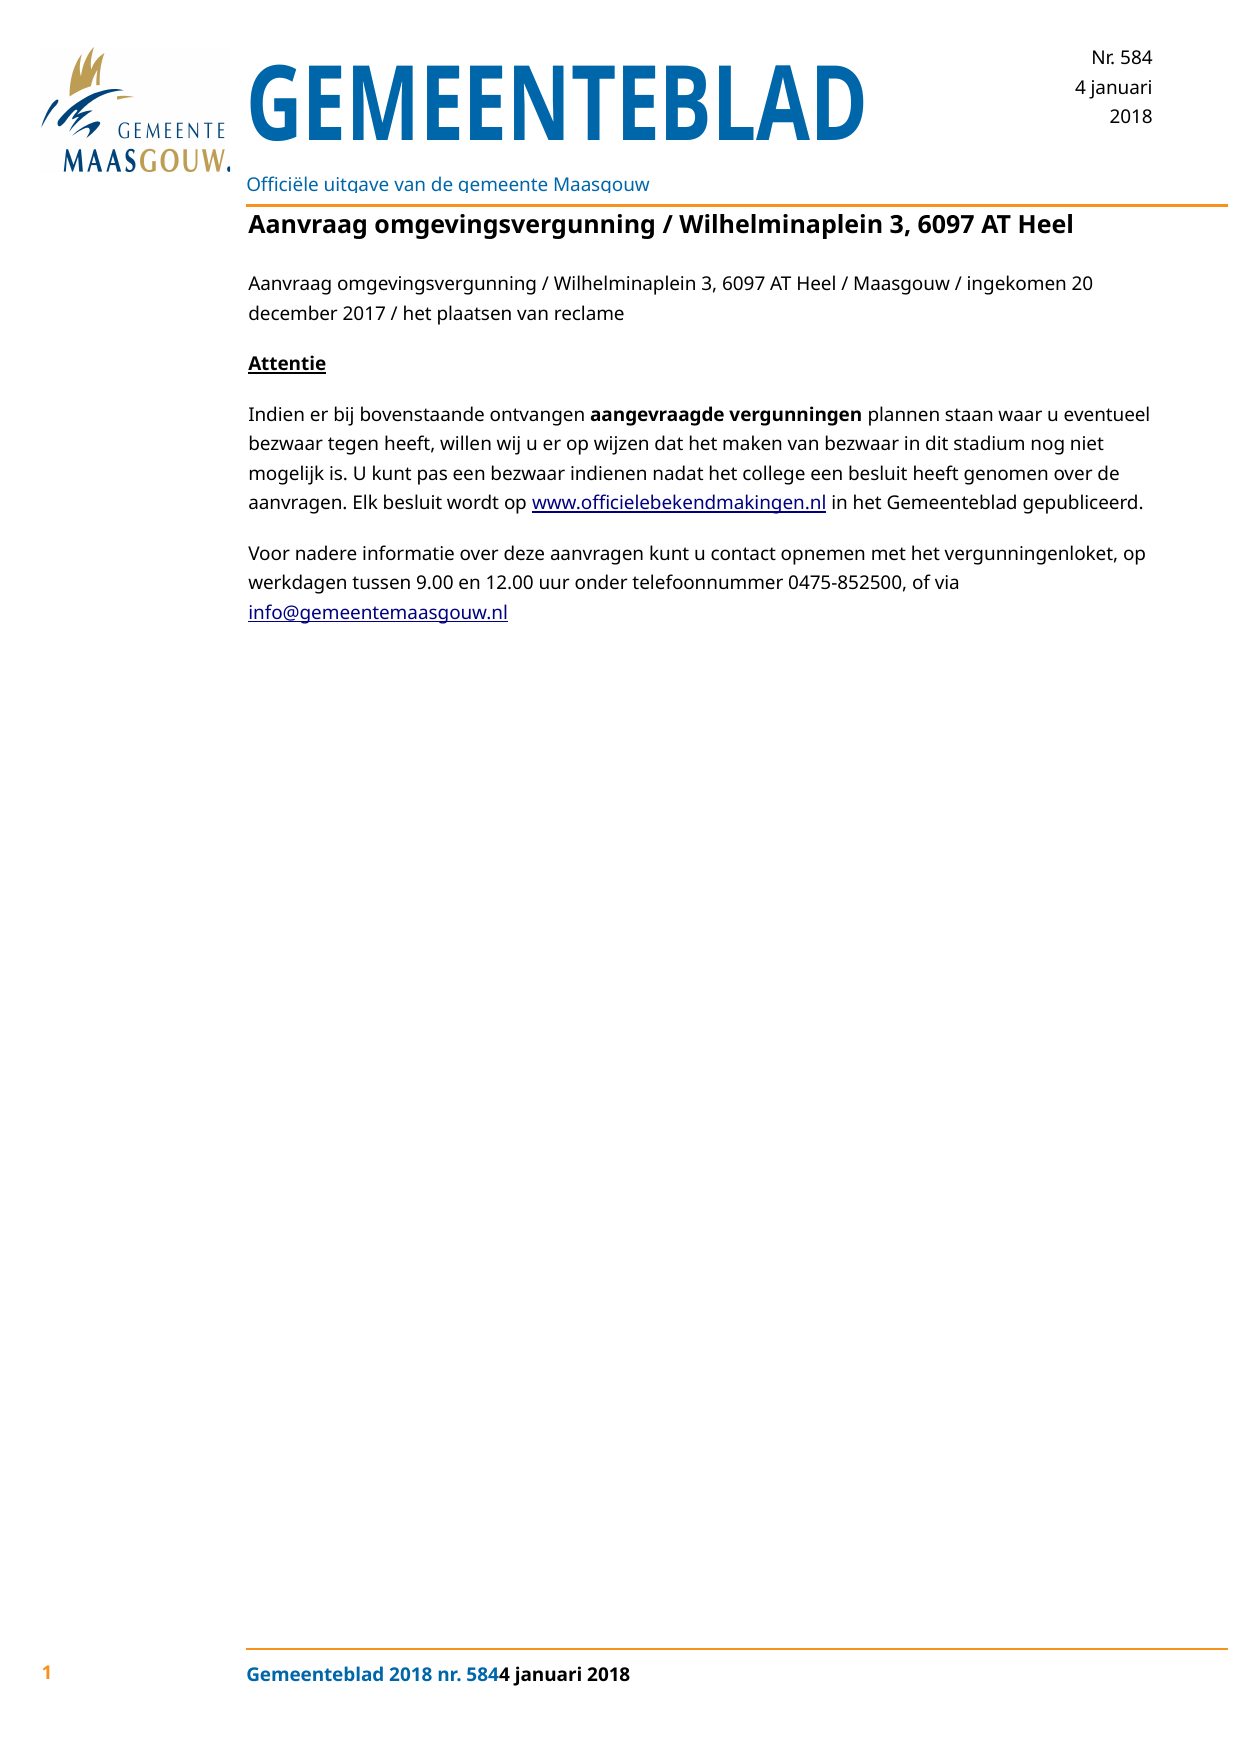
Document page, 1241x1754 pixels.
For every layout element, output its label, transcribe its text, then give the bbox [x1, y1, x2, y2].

text Attentie [248, 350, 1152, 376]
picture [41, 47, 231, 172]
text Voor nadere informatie over deze aanvragen kunt u contact opnemen met het vergunningenloket, op werkdagen tussen 9.00 en 12.00 uur onder telefoonnummer 0475-852500, of via info@gemeentemaasgouw.nl [248, 540, 1152, 625]
text Aanvraag omgevingsvergunning / Wilhelminaplein 3, 6097 AT Heel [248, 207, 1152, 241]
text Indien er bij bovenstaande ontvangen aangevraagde vergunningen plannen staan waar u eventueel bezwaar tegen heeft, willen wij u er op wijzen dat het maken van bezwaar in dit stadium nog niet mogelijk is. U kunt pas een bezwaar indienen nadat het college een besluit heeft genomen over de aanvragen. Elk besluit wordt op www.officielebekendmakingen.nl in het Gemeenteblad gepubliceerd. [248, 401, 1152, 515]
text Aanvraag omgevingsvergunning / Wilhelminaplein 3, 6097 AT Heel / Maasgouw / ingekomen 20 december 2017 / het plaatsen van reclame [248, 270, 1152, 326]
